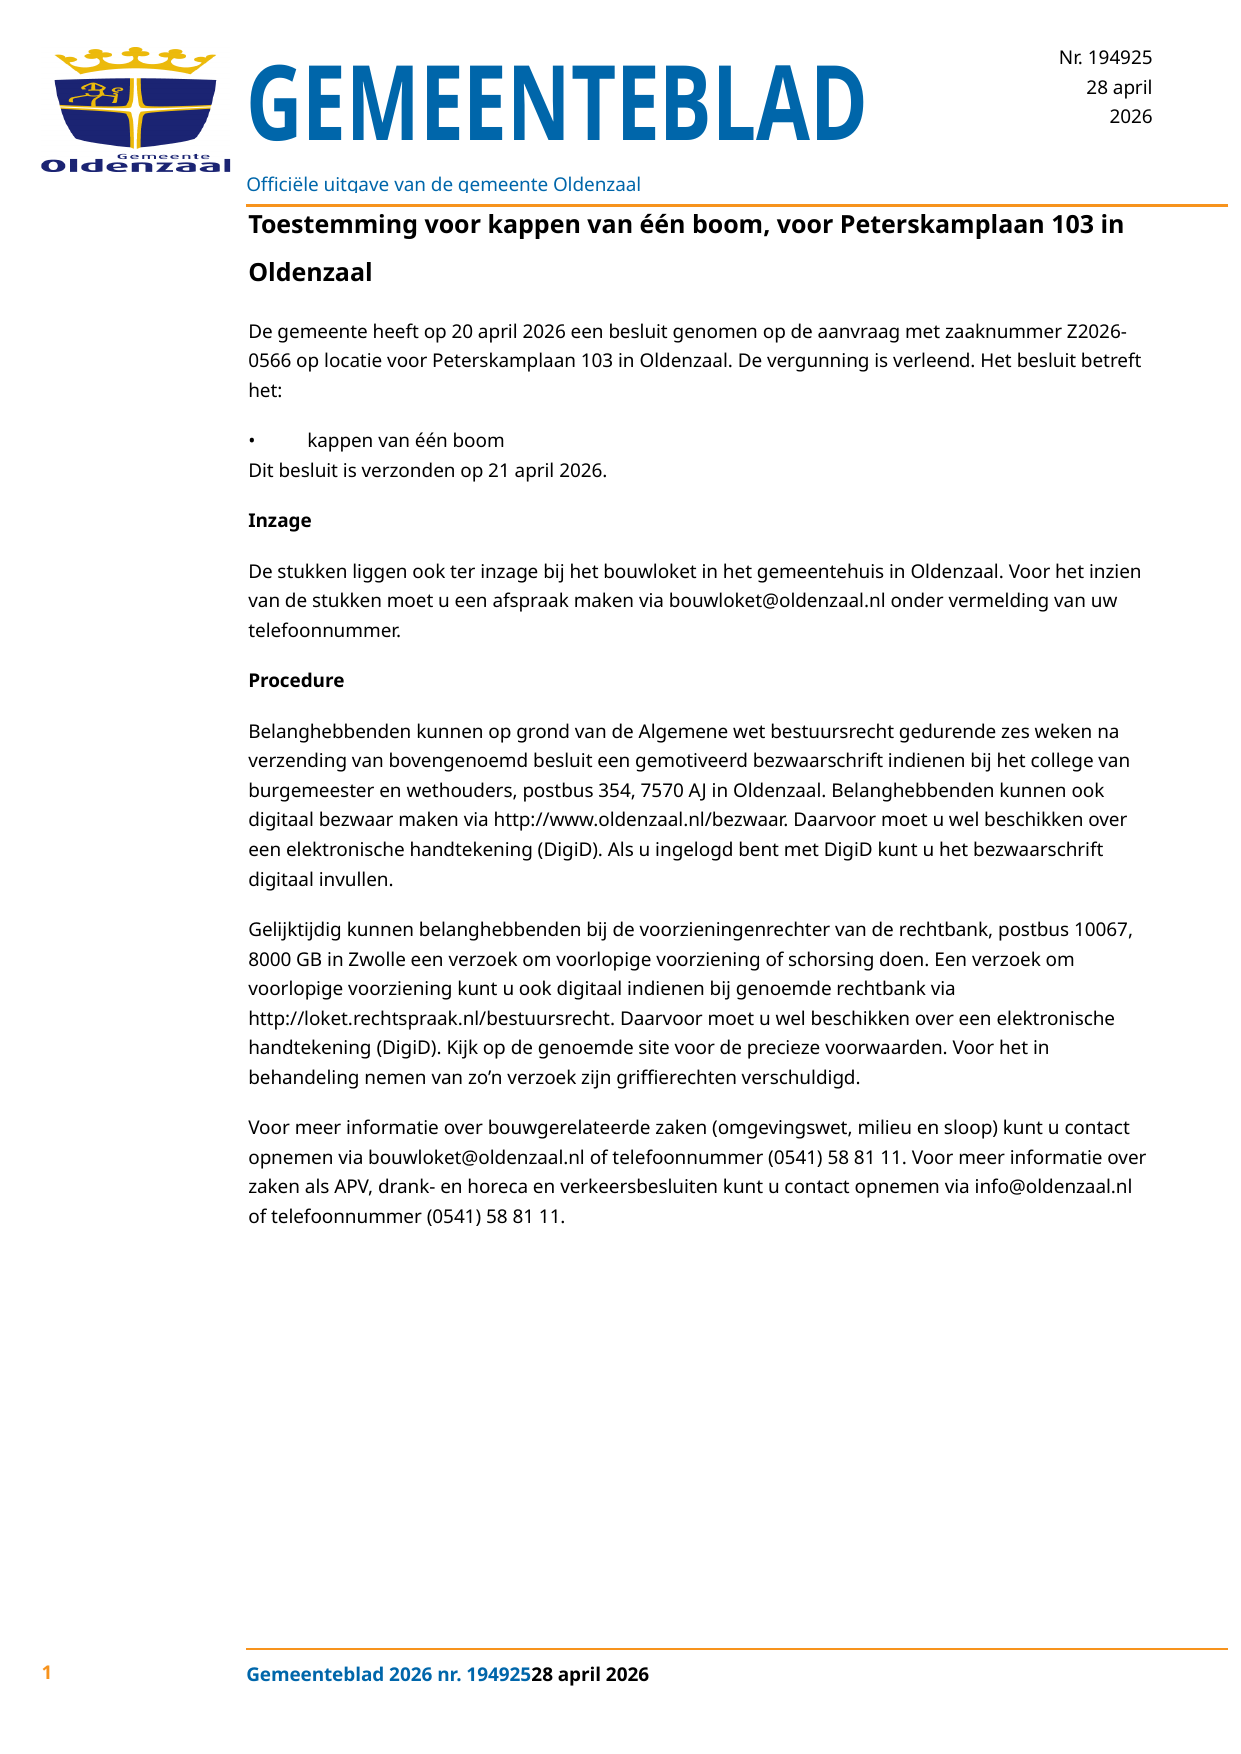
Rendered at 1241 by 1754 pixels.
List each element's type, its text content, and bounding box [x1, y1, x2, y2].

picture [41, 47, 231, 172]
text Dit besluit is verzonden op 21 april 2026. [248, 457, 1152, 483]
text De gemeente heeft op 20 april 2026 een besluit genomen op de aanvraag met zaaknummer Z2026-0566 op locatie voor Peterskamplaan 103 in Oldenzaal. De vergunning is verleend. Het besluit betreft het: [248, 318, 1152, 403]
text Belanghebbenden kunnen op grond van de Algemene wet bestuursrecht gedurende zes weken na verzending van bovengenoemd besluit een gemotiveerd bezwaarschrift indienen bij het college van burgemeester en wethouders, postbus 354, 7570 AJ in Oldenzaal. Belanghebbenden kunnen ook digitaal bezwaar maken via http://www.oldenzaal.nl/bezwaar. Daarvoor moet u wel beschikken over een elektronische handtekening (DigiD). Als u ingelogd bent met DigiD kunt u het bezwaarschrift digitaal invullen. [248, 718, 1152, 892]
text De stukken liggen ook ter inzage bij het bouwloket in het gemeentehuis in Oldenzaal. Voor het inzien van de stukken moet u een afspraak maken via bouwloket@oldenzaal.nl onder vermelding van uw telefoonnummer. [248, 558, 1152, 643]
text Inzage [248, 507, 1152, 533]
text Gelijktijdig kunnen belanghebbenden bij de voorzieningenrechter van de rechtbank, postbus 10067, 8000 GB in Zwolle een verzoek om voorlopige voorziening of schorsing doen. Een verzoek om voorlopige voorziening kunt u ook digitaal indienen bij genoemde rechtbank via http://loket.rechtspraak.nl/bestuursrecht. Daarvoor moet u wel beschikken over een elektronische handtekening (DigiD). Kijk op de genoemde site voor de precieze voorwaarden. Voor het in behandeling nemen van zo’n verzoek zijn griffierechten verschuldigd. [248, 916, 1152, 1090]
text Voor meer informatie over bouwgerelateerde zaken (omgevingswet, milieu en sloop) kunt u contact opnemen via bouwloket@oldenzaal.nl of telefoonnummer (0541) 58 81 11. Voor meer informatie over zaken als APV, drank- en horeca en verkeersbesluiten kunt u contact opnemen via info@oldenzaal.nl of telefoonnummer (0541) 58 81 11. [248, 1114, 1152, 1229]
text Toestemming voor kappen van één boom, voor Peterskamplaan 103 in Oldenzaal [248, 207, 1152, 288]
text Procedure [248, 667, 1152, 693]
list kappen van één boom [248, 427, 1152, 453]
